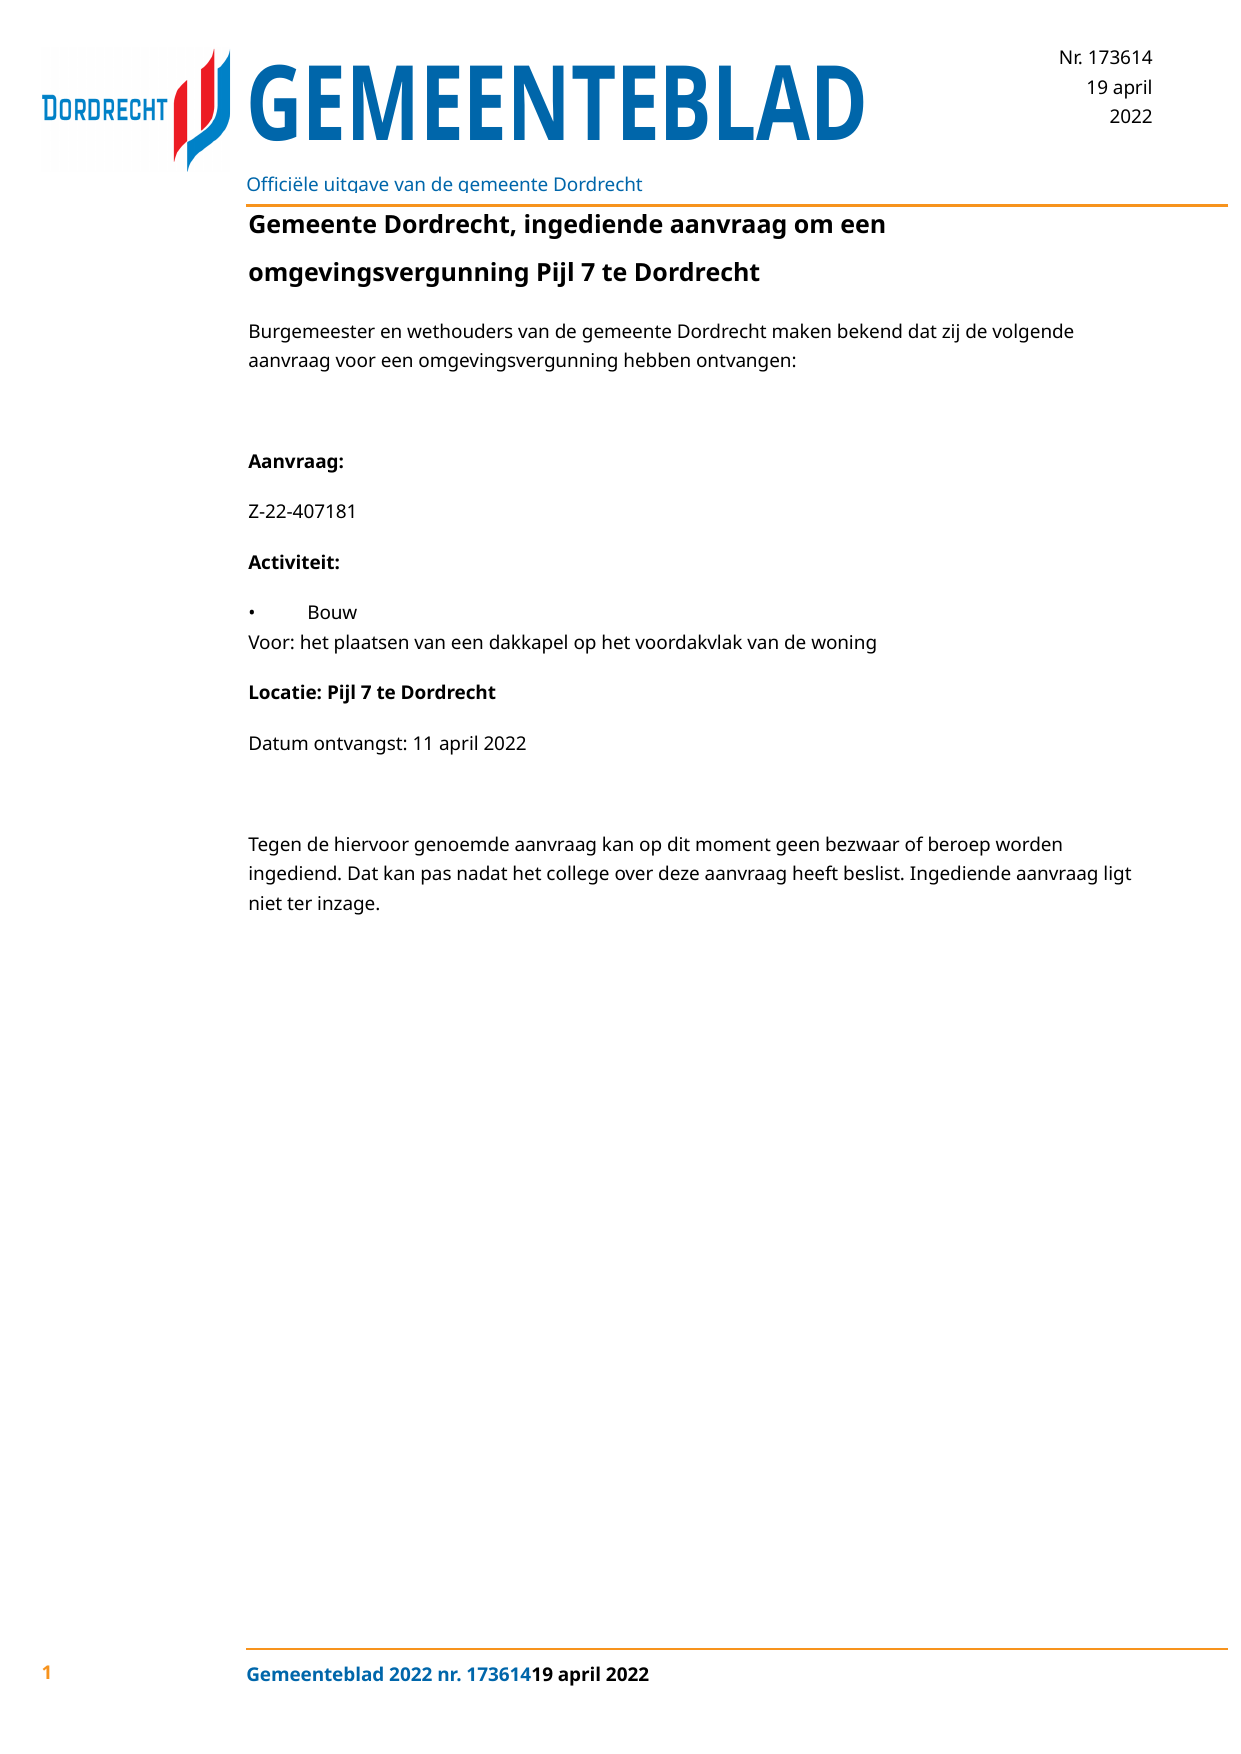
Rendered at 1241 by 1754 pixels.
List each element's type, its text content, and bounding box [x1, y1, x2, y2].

text Activiteit: [248, 549, 1152, 575]
text Datum ontvangst: 11 april 2022 [248, 730, 1152, 756]
text Z-22-407181 [248, 499, 1152, 524]
text Locatie: Pijl 7 te Dordrecht [248, 679, 1152, 705]
text Aanvraag: [248, 448, 1152, 474]
text Burgemeester en wethouders van de gemeente Dordrecht maken bekend dat zij de volgende aanvraag voor een omgevingsvergunning hebben ontvangen: [248, 318, 1152, 373]
list Bouw [248, 599, 1152, 625]
text Gemeente Dordrecht, ingediende aanvraag om een omgevingsvergunning Pijl 7 te Dordrecht [248, 207, 1152, 288]
text Voor: het plaatsen van een dakkapel op het voordakvlak van de woning [248, 629, 1152, 655]
picture [41, 47, 231, 172]
text Tegen de hiervoor genoemde aanvraag kan op dit moment geen bezwaar of beroep worden ingediend. Dat kan pas nadat het college over deze aanvraag heeft beslist. Ingediende aanvraag ligt niet ter inzage. [248, 831, 1152, 916]
